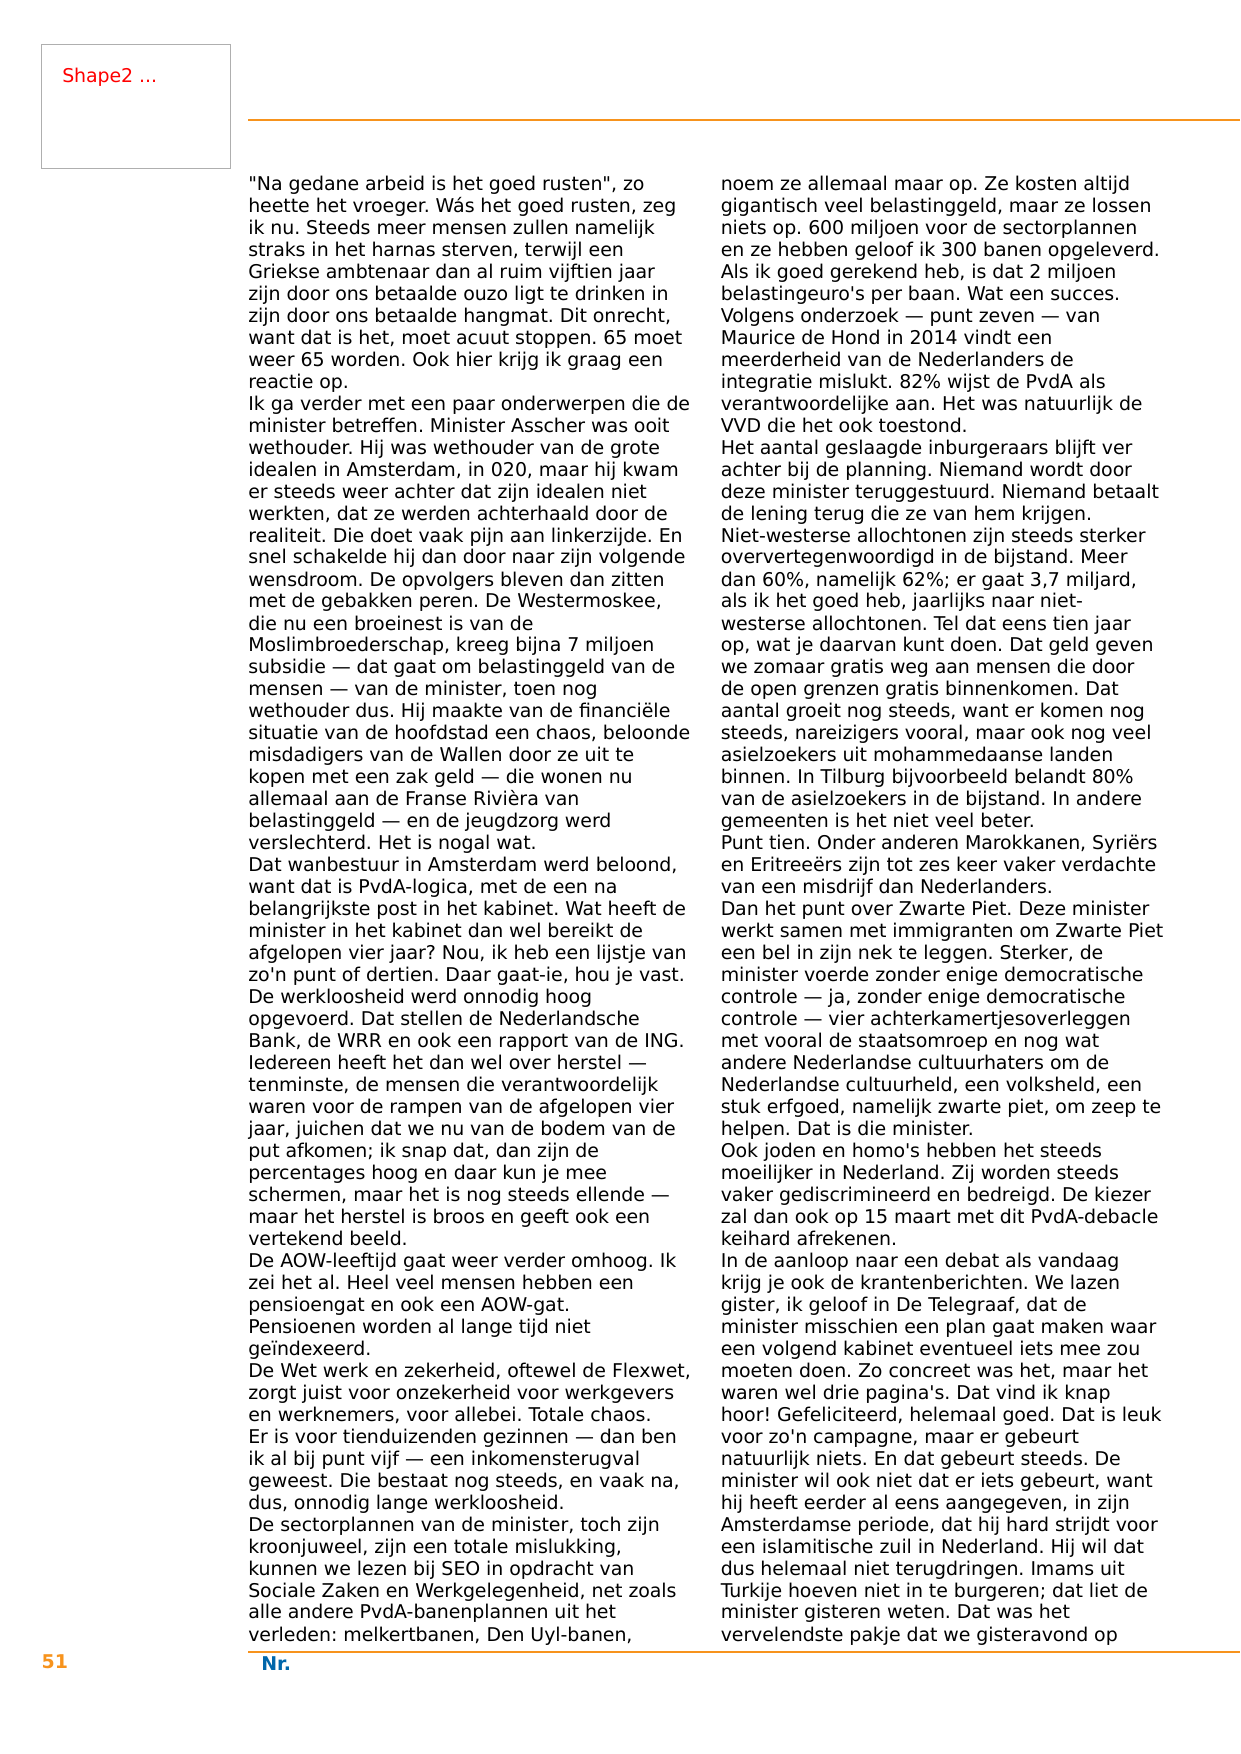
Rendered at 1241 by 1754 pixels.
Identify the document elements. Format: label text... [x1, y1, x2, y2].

text Het aantal geslaagde inburgeraars blijft ver achter bij de planning. Niemand wordt door deze minister teruggestuurd. Niemand betaalt de lening terug die ze van hem krijgen. [721, 437, 1163, 524]
text Pensioenen worden al lange tijd niet geïndexeerd. [248, 1316, 691, 1360]
text noem ze allemaal maar op. Ze kosten altijd gigantisch veel belastinggeld, maar ze lossen niets op. 600 miljoen voor de sectorplannen en ze hebben geloof ik 300 banen opgeleverd. Als ik goed gerekend heb, is dat 2 miljoen belastingeuro's per baan. Wat een succes. [721, 173, 1163, 305]
text Dat wanbestuur in Amsterdam werd beloond, want dat is PvdA-logica, met de een na belangrijkste post in het kabinet. Wat heeft de minister in het kabinet dan wel bereikt de afgelopen vier jaar? Nou, ik heb een lijstje van zo'n punt of dertien. Daar gaat-ie, hou je vast. [248, 854, 691, 986]
text De werkloosheid werd onnodig hoog opgevoerd. Dat stellen de Nederlandsche Bank, de WRR en ook een rapport van de ING. Iedereen heeft het dan wel over herstel — tenminste, de mensen die verantwoordelijk waren voor de rampen van de afgelopen vier jaar, juichen dat we nu van de bodem van de put afkomen; ik snap dat, dan zijn de percentages hoog en daar kun je mee schermen, maar het is nog steeds ellende — maar het herstel is broos en geeft ook een vertekend beeld. [248, 986, 691, 1250]
text Punt tien. Onder anderen Marokkanen, Syriërs en Eritreeërs zijn tot zes keer vaker verdachte van een misdrijf dan Nederlanders. [721, 832, 1163, 898]
text De AOW-leeftijd gaat weer verder omhoog. Ik zei het al. Heel veel mensen hebben een pensioengat en ook een AOW-gat. [248, 1250, 691, 1316]
text Dan het punt over Zwarte Piet. Deze minister werkt samen met immigranten om Zwarte Piet een bel in zijn nek te leggen. Sterker, de minister voerde zonder enige democratische controle — ja, zonder enige democratische controle — vier achterkamertjesoverleggen met vooral de staatsomroep en nog wat andere Nederlandse cultuurhaters om de Nederlandse cultuurheld, een volksheld, een stuk erfgoed, namelijk zwarte piet, om zeep te helpen. Dat is die minister. [721, 898, 1163, 1140]
text Er is voor tienduizenden gezinnen — dan ben ik al bij punt vijf — een inkomensterugval geweest. Die bestaat nog steeds, en vaak na, dus, onnodig lange werkloosheid. [248, 1426, 691, 1513]
text In de aanloop naar een debat als vandaag krijg je ook de krantenberichten. We lazen gister, ik geloof in De Telegraaf, dat de minister misschien een plan gaat maken waar een volgend kabinet eventueel iets mee zou moeten doen. Zo concreet was het, maar het waren wel drie pagina's. Dat vind ik knap hoor! Gefeliciteerd, helemaal goed. Dat is leuk voor zo'n campagne, maar er gebeurt natuurlijk niets. En dat gebeurt steeds. De minister wil ook niet dat er iets gebeurt, want hij heeft eerder al eens aangegeven, in zijn Amsterdamse periode, dat hij hard strijdt voor een islamitische zuil in Nederland. Hij wil dat dus helemaal niet terugdringen. Imams uit Turkije hoeven niet in te burgeren; dat liet de minister gisteren weten. Dat was het vervelendste pakje dat we gisteravond op [721, 1250, 1163, 1645]
text De Wet werk en zekerheid, oftewel de Flexwet, zorgt juist voor onzekerheid voor werkgevers en werknemers, voor allebei. Totale chaos. [248, 1360, 691, 1426]
text Ook joden en homo's hebben het steeds moeilijker in Nederland. Zij worden steeds vaker gediscrimineerd en bedreigd. De kiezer zal dan ook op 15 maart met dit PvdA-debacle keihard afrekenen. [721, 1140, 1163, 1250]
text De sectorplannen van de minister, toch zijn kroonjuweel, zijn een totale mislukking, kunnen we lezen bij SEO in opdracht van Sociale Zaken en Werkgelegenheid, net zoals alle andere PvdA-banenplannen uit het verleden: melkertbanen, Den Uyl-banen, [248, 1513, 691, 1645]
text Volgens onderzoek — punt zeven — van Maurice de Hond in 2014 vindt een meerderheid van de Nederlanders de integratie mislukt. 82% wijst de PvdA als verantwoordelijke aan. Het was natuurlijk de VVD die het ook toestond. [721, 305, 1163, 437]
text Ik ga verder met een paar onderwerpen die de minister betreffen. Minister Asscher was ooit wethouder. Hij was wethouder van de grote idealen in Amsterdam, in 020, maar hij kwam er steeds weer achter dat zijn idealen niet werkten, dat ze werden achterhaald door de realiteit. Die doet vaak pijn aan linkerzijde. En snel schakelde hij dan door naar zijn volgende wensdroom. De opvolgers bleven dan zitten met de gebakken peren. De Westermoskee, die nu een broeinest is van de Moslimbroederschap, kreeg bijna 7 miljoen subsidie — dat gaat om belastinggeld van de mensen — van de minister, toen nog wethouder dus. Hij maakte van de financiële situatie van de hoofdstad een chaos, beloonde misdadigers van de Wallen door ze uit te kopen met een zak geld — die wonen nu allemaal aan de Franse Rivièra van belastinggeld — en de jeugdzorg werd verslechterd. Het is nogal wat. [248, 393, 691, 854]
text Niet-westerse allochtonen zijn steeds sterker oververtegenwoordigd in de bijstand. Meer dan 60%, namelijk 62%; er gaat 3,7 miljard, als ik het goed heb, jaarlijks naar niet-westerse allochtonen. Tel dat eens tien jaar op, wat je daarvan kunt doen. Dat geld geven we zomaar gratis weg aan mensen die door de open grenzen gratis binnenkomen. Dat aantal groeit nog steeds, want er komen nog steeds, nareizigers vooral, maar ook nog veel asielzoekers uit mohammedaanse landen binnen. In Tilburg bijvoorbeeld belandt 80% van de asielzoekers in de bijstand. In andere gemeenten is het niet veel beter. [721, 524, 1163, 832]
text "Na gedane arbeid is het goed rusten", zo heette het vroeger. Wás het goed rusten, zeg ik nu. Steeds meer mensen zullen namelijk straks in het harnas sterven, terwijl een Griekse ambtenaar dan al ruim vijftien jaar zijn door ons betaalde ouzo ligt te drinken in zijn door ons betaalde hangmat. Dit onrecht, want dat is het, moet acuut stoppen. 65 moet weer 65 worden. Ook hier krijg ik graag een reactie op. [248, 173, 691, 393]
